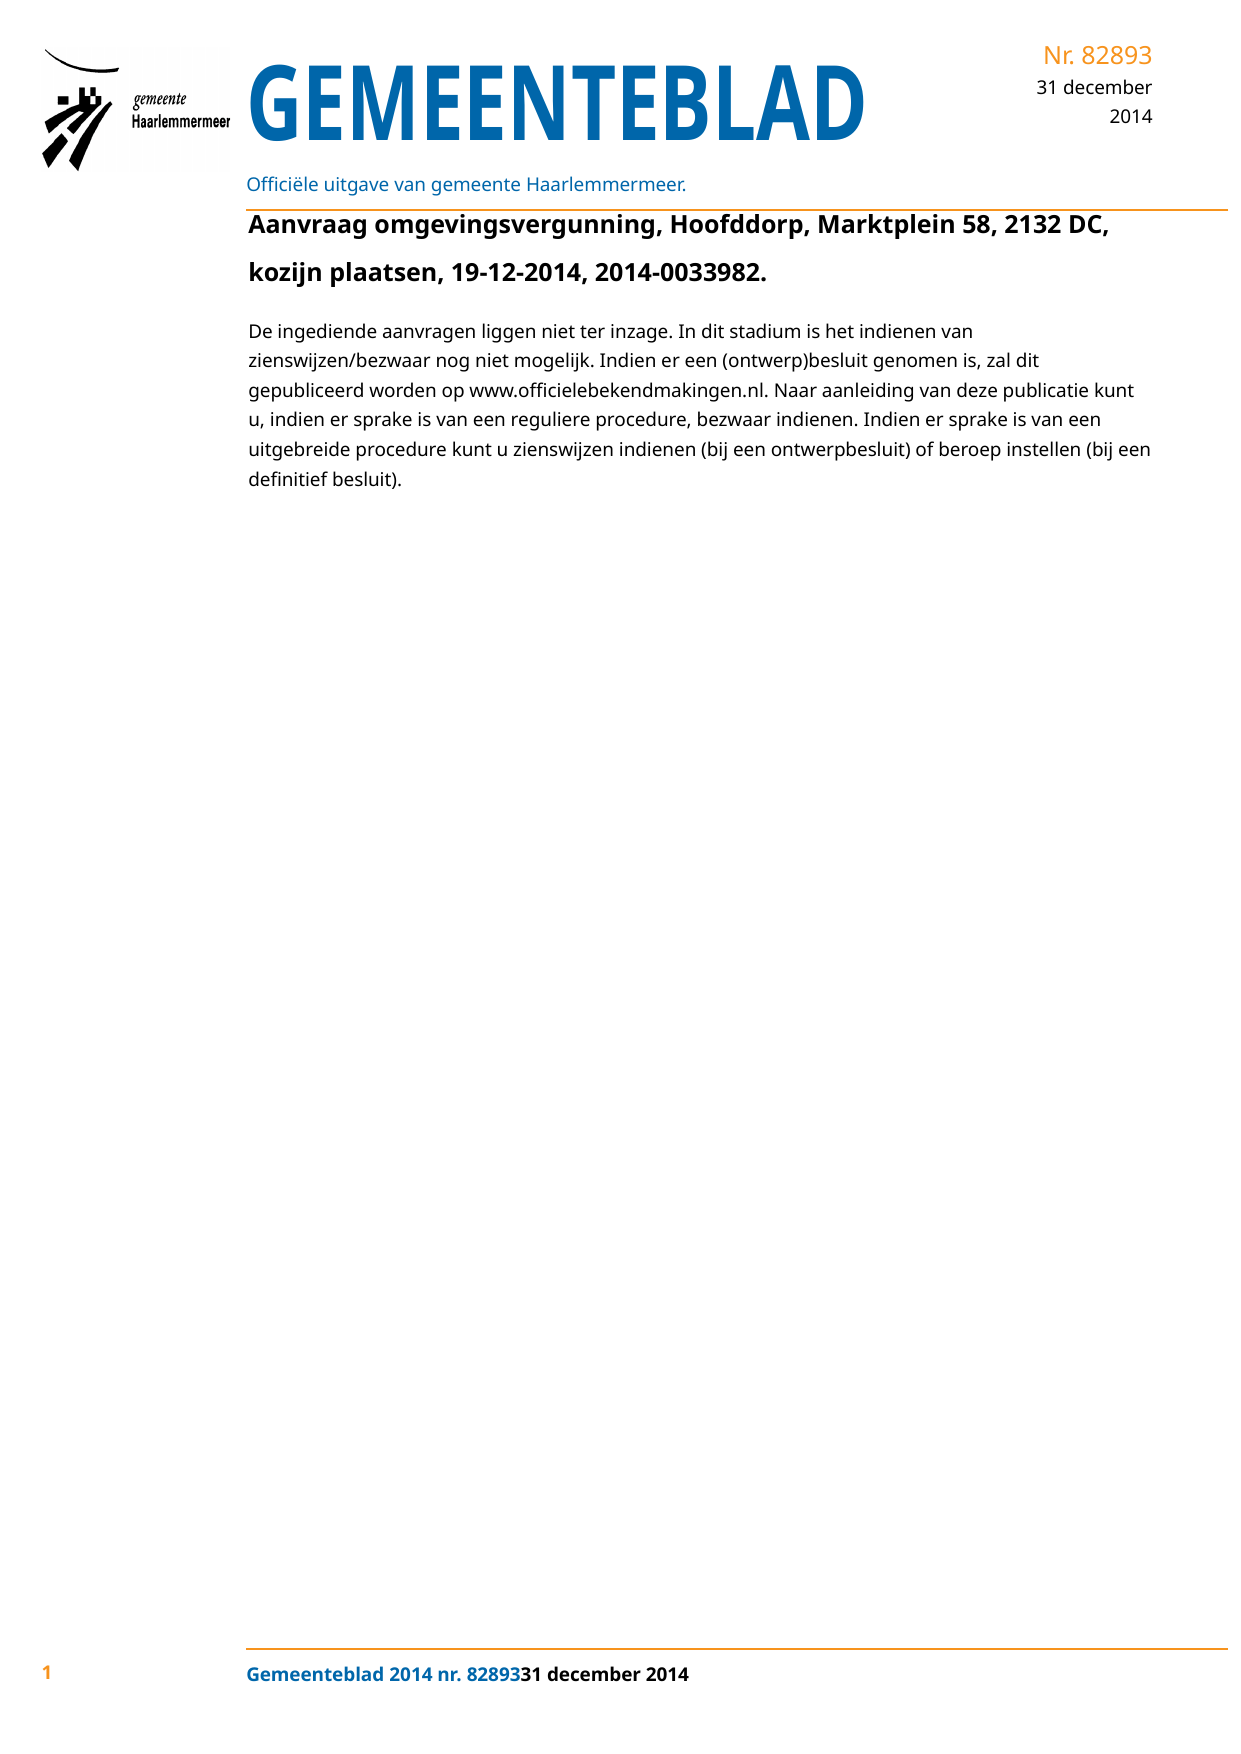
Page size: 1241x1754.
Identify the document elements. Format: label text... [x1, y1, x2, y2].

text De ingediende aanvragen liggen niet ter inzage. In dit stadium is het indienen van zienswijzen/bezwaar nog niet mogelijk. Indien er een (ontwerp)besluit genomen is, zal dit gepubliceerd worden op www.officielebekendmakingen.nl. Naar aanleiding van deze publicatie kunt u, indien er sprake is van een reguliere procedure, bezwaar indienen. Indien er sprake is van een uitgebreide procedure kunt u zienswijzen indienen (bij een ontwerpbesluit) of beroep instellen (bij een definitief besluit). [248, 318, 1152, 492]
text Aanvraag omgevingsvergunning, Hoofddorp, Marktplein 58, 2132 DC, kozijn plaatsen, 19-12-2014, 2014-0033982. [248, 211, 1152, 288]
picture [41, 47, 231, 172]
